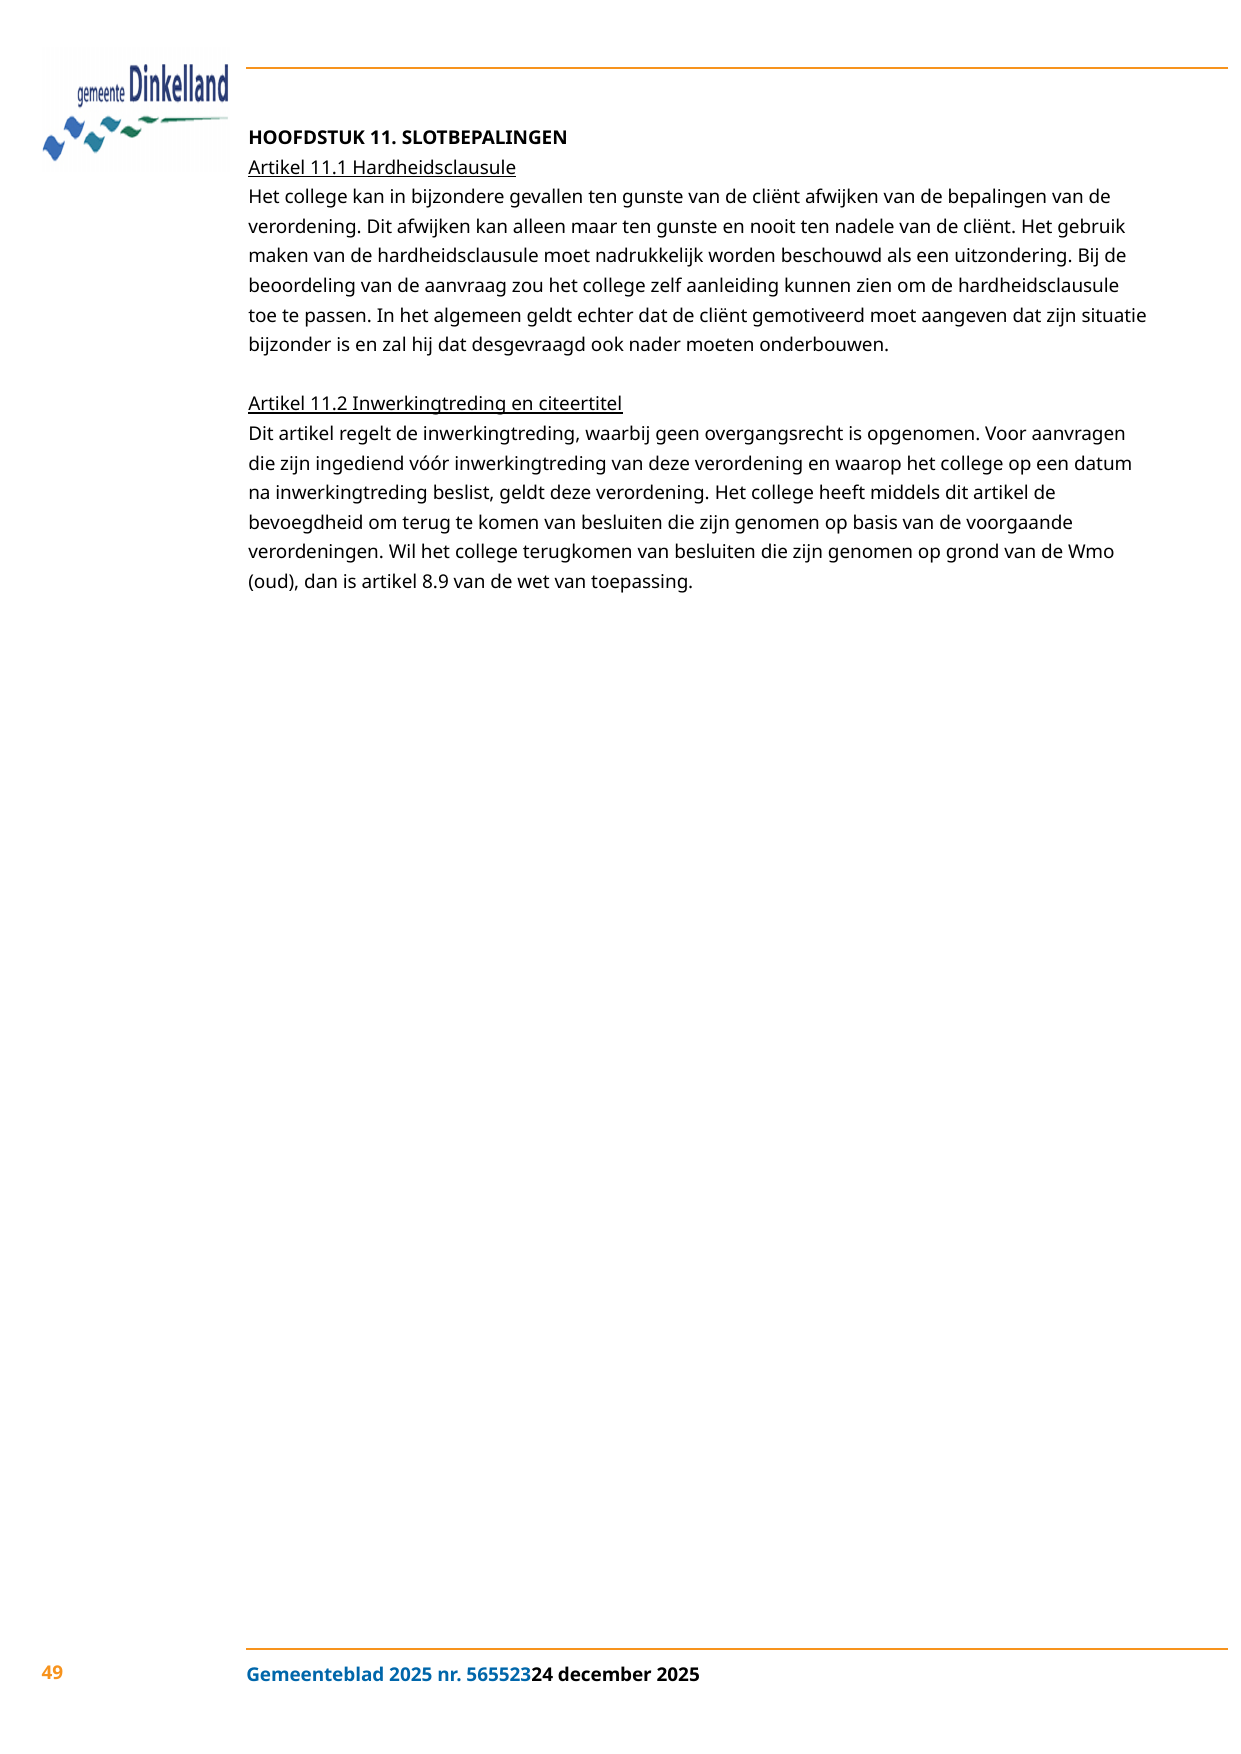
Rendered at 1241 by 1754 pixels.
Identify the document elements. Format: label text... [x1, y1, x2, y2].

text Artikel 11.2 Inwerkingtreding en citeertitel [248, 391, 1152, 416]
text Het college kan in bijzondere gevallen ten gunste van de cliënt afwijken van de bepalingen van de verordening. Dit afwijken kan alleen maar ten gunste en nooit ten nadele van de cliënt. Het gebruik maken van de hardheidsclausule moet nadrukkelijk worden beschouwd als een uitzondering. Bij de beoordeling van de aanvraag zou het college zelf aanleiding kunnen zien om de hardheidsclausule toe te passen. In het algemeen geldt echter dat de cliënt gemotiveerd moet aangeven dat zijn situatie bijzonder is en zal hij dat desgevraagd ook nader moeten onderbouwen. [248, 183, 1152, 357]
text HOOFDSTUK 11. SLOTBEPALINGEN [248, 124, 1152, 150]
text Dit artikel regelt de inwerkingtreding, waarbij geen overgangsrecht is opgenomen. Voor aanvragen die zijn ingediend vóór inwerkingtreding van deze verordening en waarop het college op een datum na inwerkingtreding beslist, geldt deze verordening. Het college heeft middels dit artikel de bevoegdheid om terug te komen van besluiten die zijn genomen op basis van de voorgaande verordeningen. Wil het college terugkomen van besluiten die zijn genomen op grond van de Wmo (oud), dan is artikel 8.9 van de wet van toepassing. [248, 420, 1152, 594]
picture [41, 47, 231, 172]
text Artikel 11.1 Hardheidsclausule [248, 154, 1152, 180]
